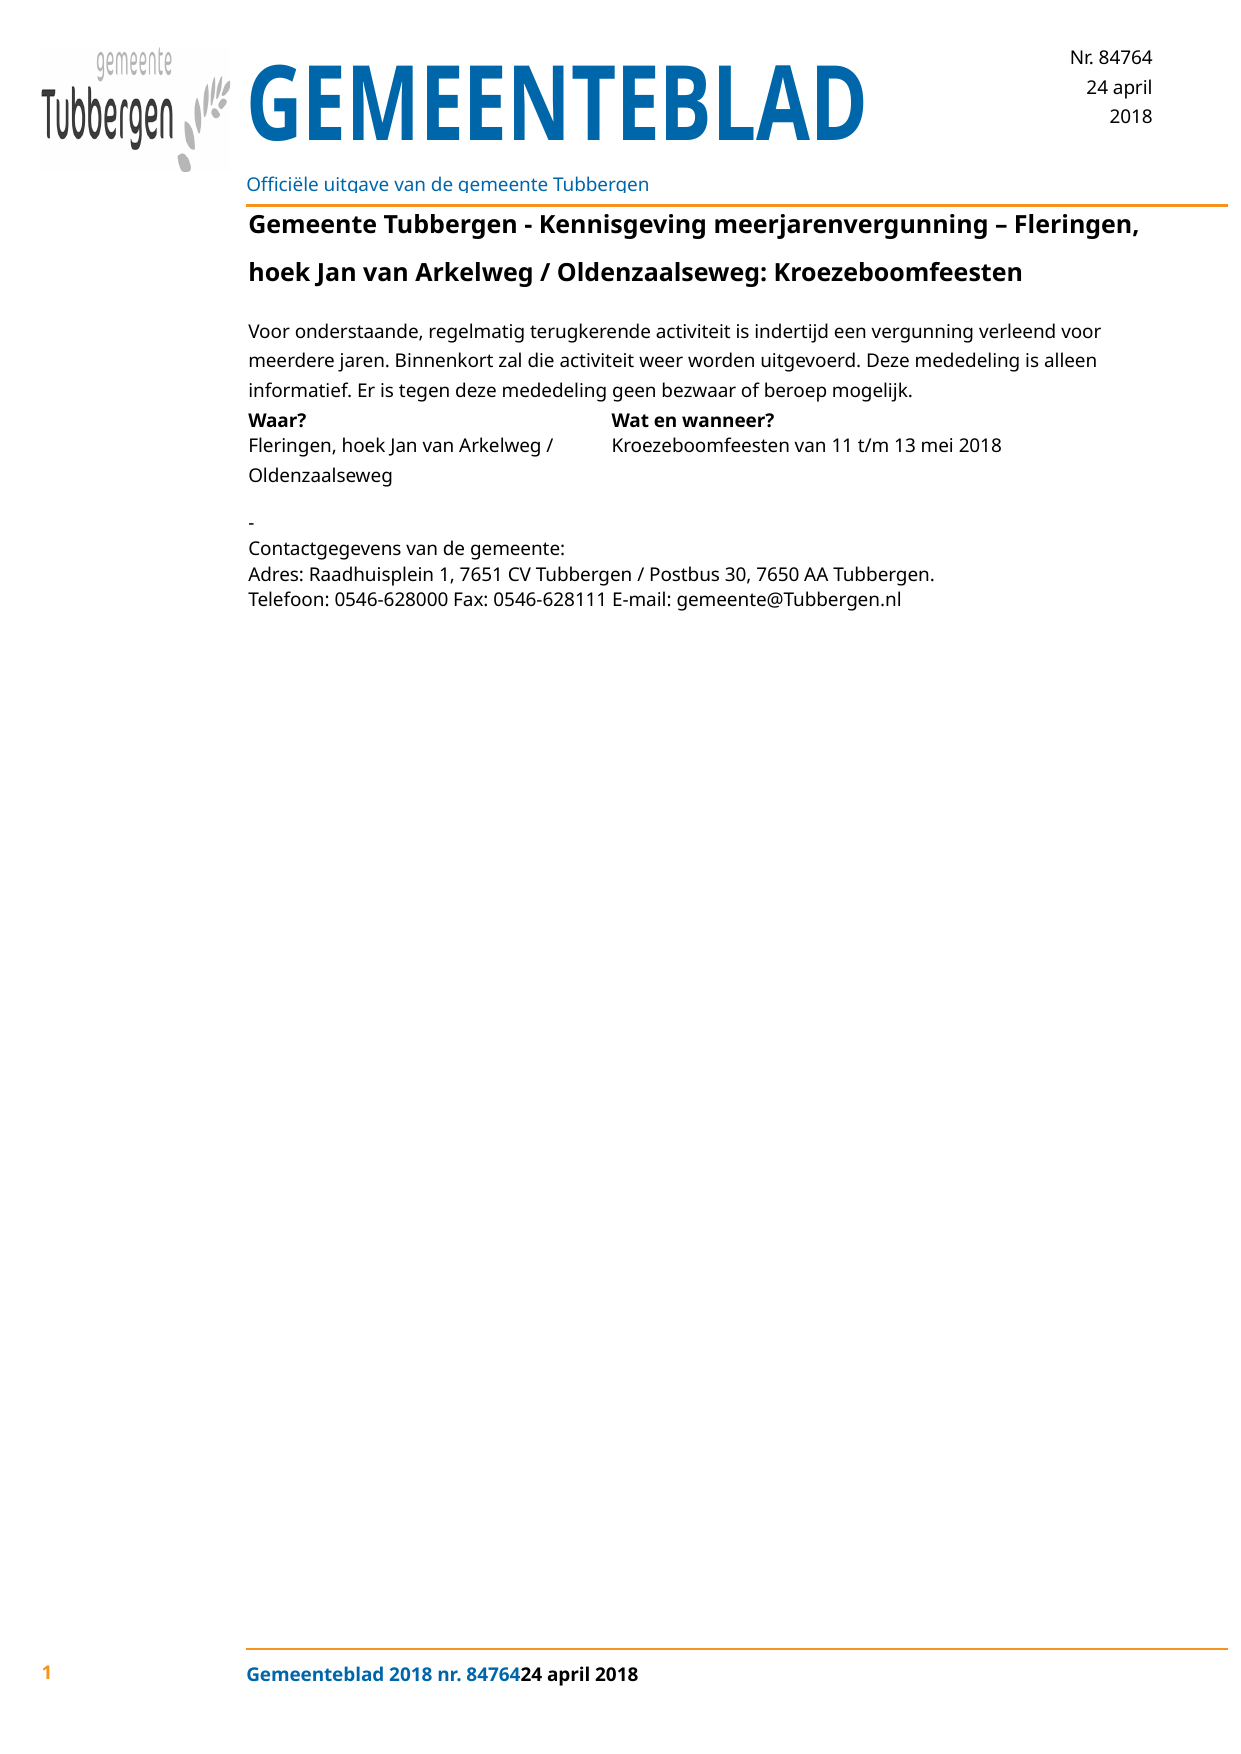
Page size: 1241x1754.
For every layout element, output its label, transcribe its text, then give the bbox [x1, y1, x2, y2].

text - [248, 509, 1152, 535]
table_cell Fleringen, hoek Jan van Arkelweg / Oldenzaalseweg [248, 433, 611, 488]
text Telefoon: 0546-628000 Fax: 0546-628111 E-mail: gemeente@Tubbergen.nl [248, 586, 1152, 612]
text Adres: Raadhuisplein 1, 7651 CV Tubbergen / Postbus 30, 7650 AA Tubbergen. [248, 561, 1152, 586]
text Voor onderstaande, regelmatig terugkerende activiteit is indertijd een vergunning verleend voor meerdere jaren. Binnenkort zal die activiteit weer worden uitgevoerd. Deze mededeling is alleen informatief. Er is tegen deze mededeling geen bezwaar of beroep mogelijk. [248, 318, 1152, 403]
table_header Wat en wanneer? [611, 407, 1152, 432]
table_header Waar? [248, 407, 611, 432]
text Gemeente Tubbergen - Kennisgeving meerjarenvergunning – Fleringen, hoek Jan van Arkelweg / Oldenzaalseweg: Kroezeboomfeesten [248, 207, 1152, 288]
picture [41, 47, 231, 172]
table_cell Kroezeboomfeesten van 11 t/m 13 mei 2018 [611, 433, 1152, 488]
text Contactgegevens van de gemeente: [248, 535, 1152, 561]
